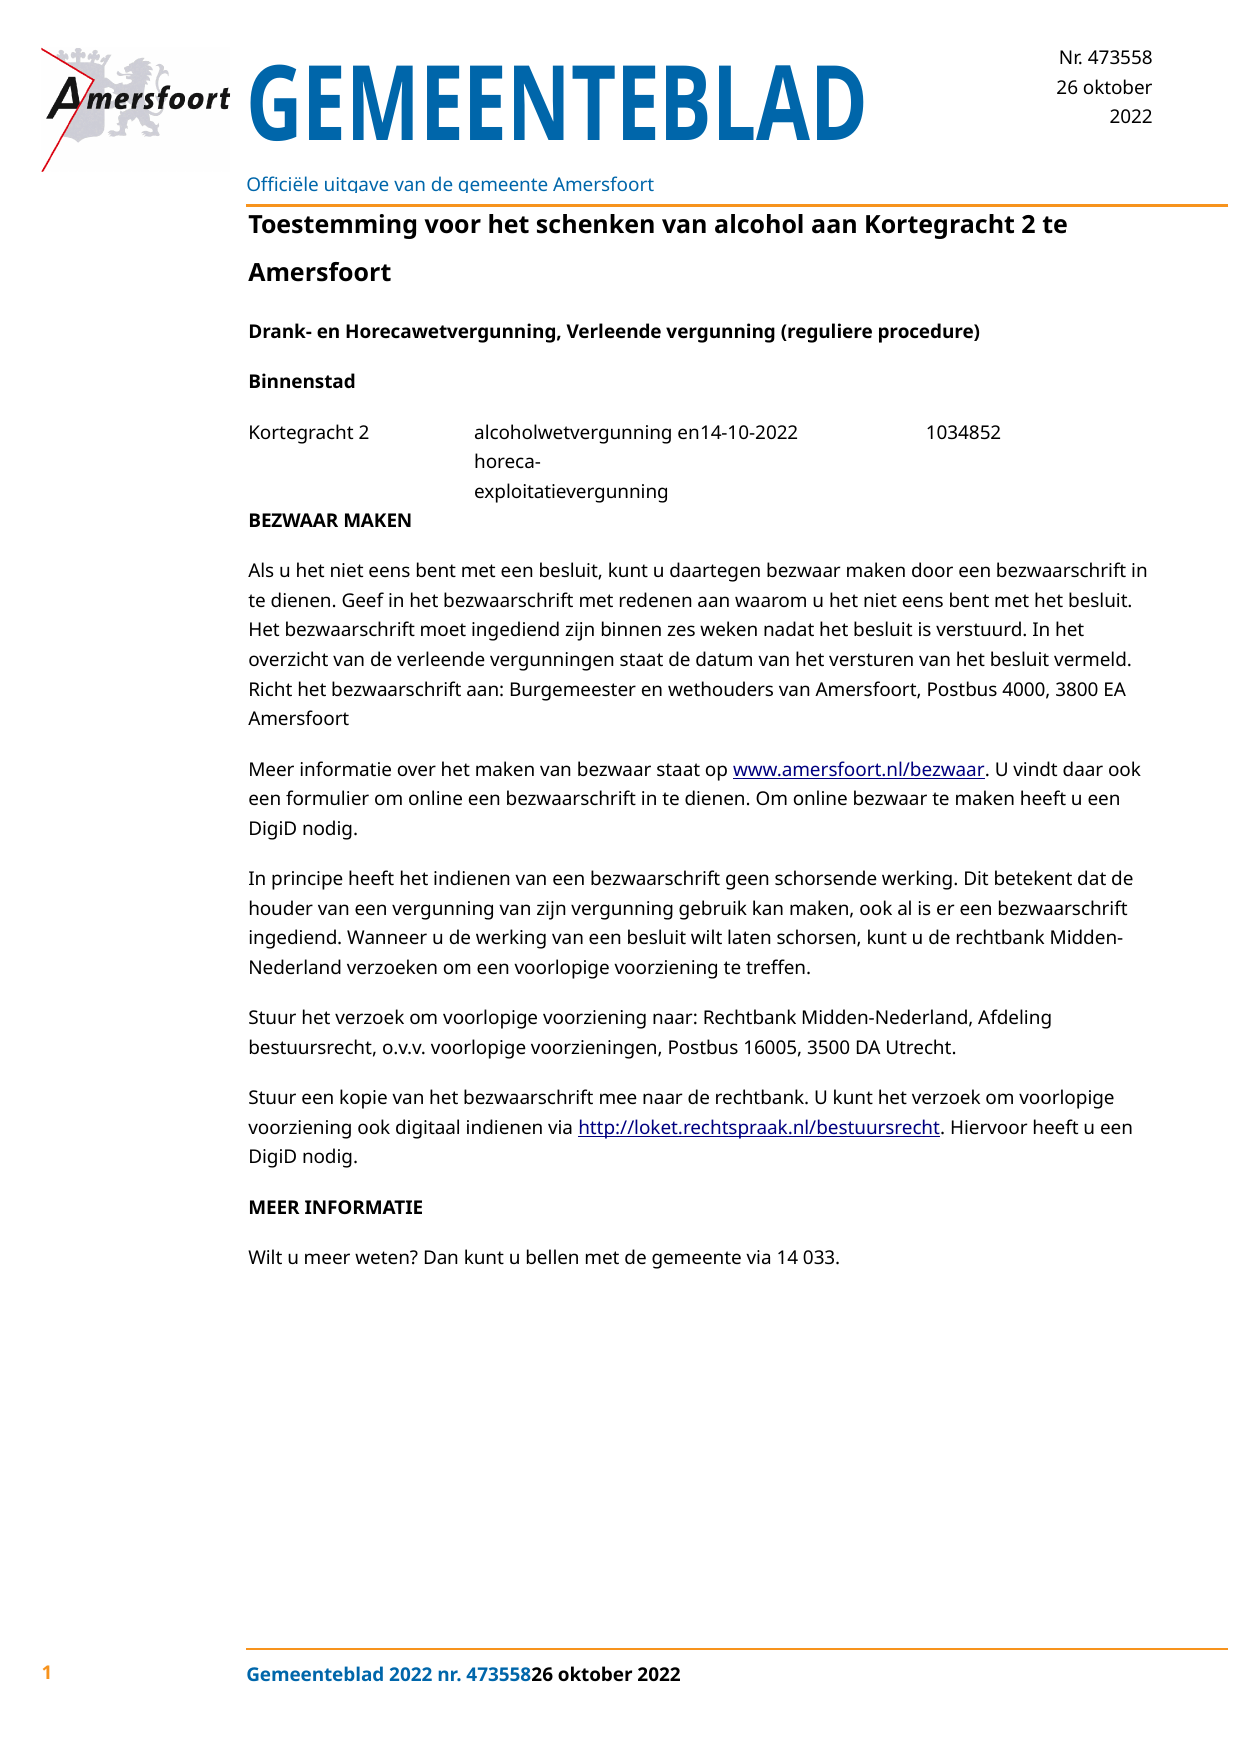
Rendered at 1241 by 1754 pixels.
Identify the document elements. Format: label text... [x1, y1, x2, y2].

text Drank- en Horecawetvergunning, Verleende vergunning (reguliere procedure) [248, 318, 1152, 344]
text Binnenstad [248, 368, 1152, 394]
text Meer informatie over het maken van bezwaar staat op www.amersfoort.nl/bezwaar. U vindt daar ook een formulier om online een bezwaarschrift in te dienen. Om online bezwaar te maken heeft u een DigiD nodig. [248, 756, 1152, 841]
text Stuur het verzoek om voorlopige voorziening naar: Rechtbank Midden-Nederland, Afdeling bestuursrecht, o.v.v. voorlopige voorzieningen, Postbus 16005, 3500 DA Utrecht. [248, 1004, 1152, 1060]
text In principe heeft het indienen van een bezwaarschrift geen schorsende werking. Dit betekent dat de houder van een vergunning van zijn vergunning gebruik kan maken, ook al is er een bezwaarschrift ingediend. Wanneer u de werking van een besluit wilt laten schorsen, kunt u de rechtbank Midden-Nederland verzoeken om een voorlopige voorziening te treffen. [248, 865, 1152, 980]
text Stuur een kopie van het bezwaarschrift mee naar de rechtbank. U kunt het verzoek om voorlopige voorziening ook digitaal indienen via http://loket.rechtspraak.nl/bestuursrecht. Hiervoor heeft u een DigiD nodig. [248, 1084, 1152, 1169]
table_header 1034852 [926, 419, 1152, 504]
text BEZWAAR MAKEN [248, 507, 1152, 533]
text MEER INFORMATIE [248, 1194, 1152, 1220]
text Wilt u meer weten? Dan kunt u bellen met de gemeente via 14 033. [248, 1244, 1152, 1270]
picture [41, 47, 231, 172]
table_header Kortegracht 2 [248, 419, 474, 504]
text Als u het niet eens bent met een besluit, kunt u daartegen bezwaar maken door een bezwaarschrift in te dienen. Geef in het bezwaarschrift met redenen aan waarom u het niet eens bent met het besluit. Het bezwaarschrift moet ingediend zijn binnen zes weken nadat het besluit is verstuurd. In het overzicht van de verleende vergunningen staat de datum van het versturen van het besluit vermeld. Richt het bezwaarschrift aan: Burgemeester en wethouders van Amersfoort, Postbus 4000, 3800 EA Amersfoort [248, 557, 1152, 731]
table_header 14-10-2022 [700, 419, 926, 504]
text Toestemming voor het schenken van alcohol aan Kortegracht 2 te Amersfoort [248, 207, 1152, 288]
table_header alcoholwetvergunning en horeca-exploitatievergunning [474, 419, 700, 504]
